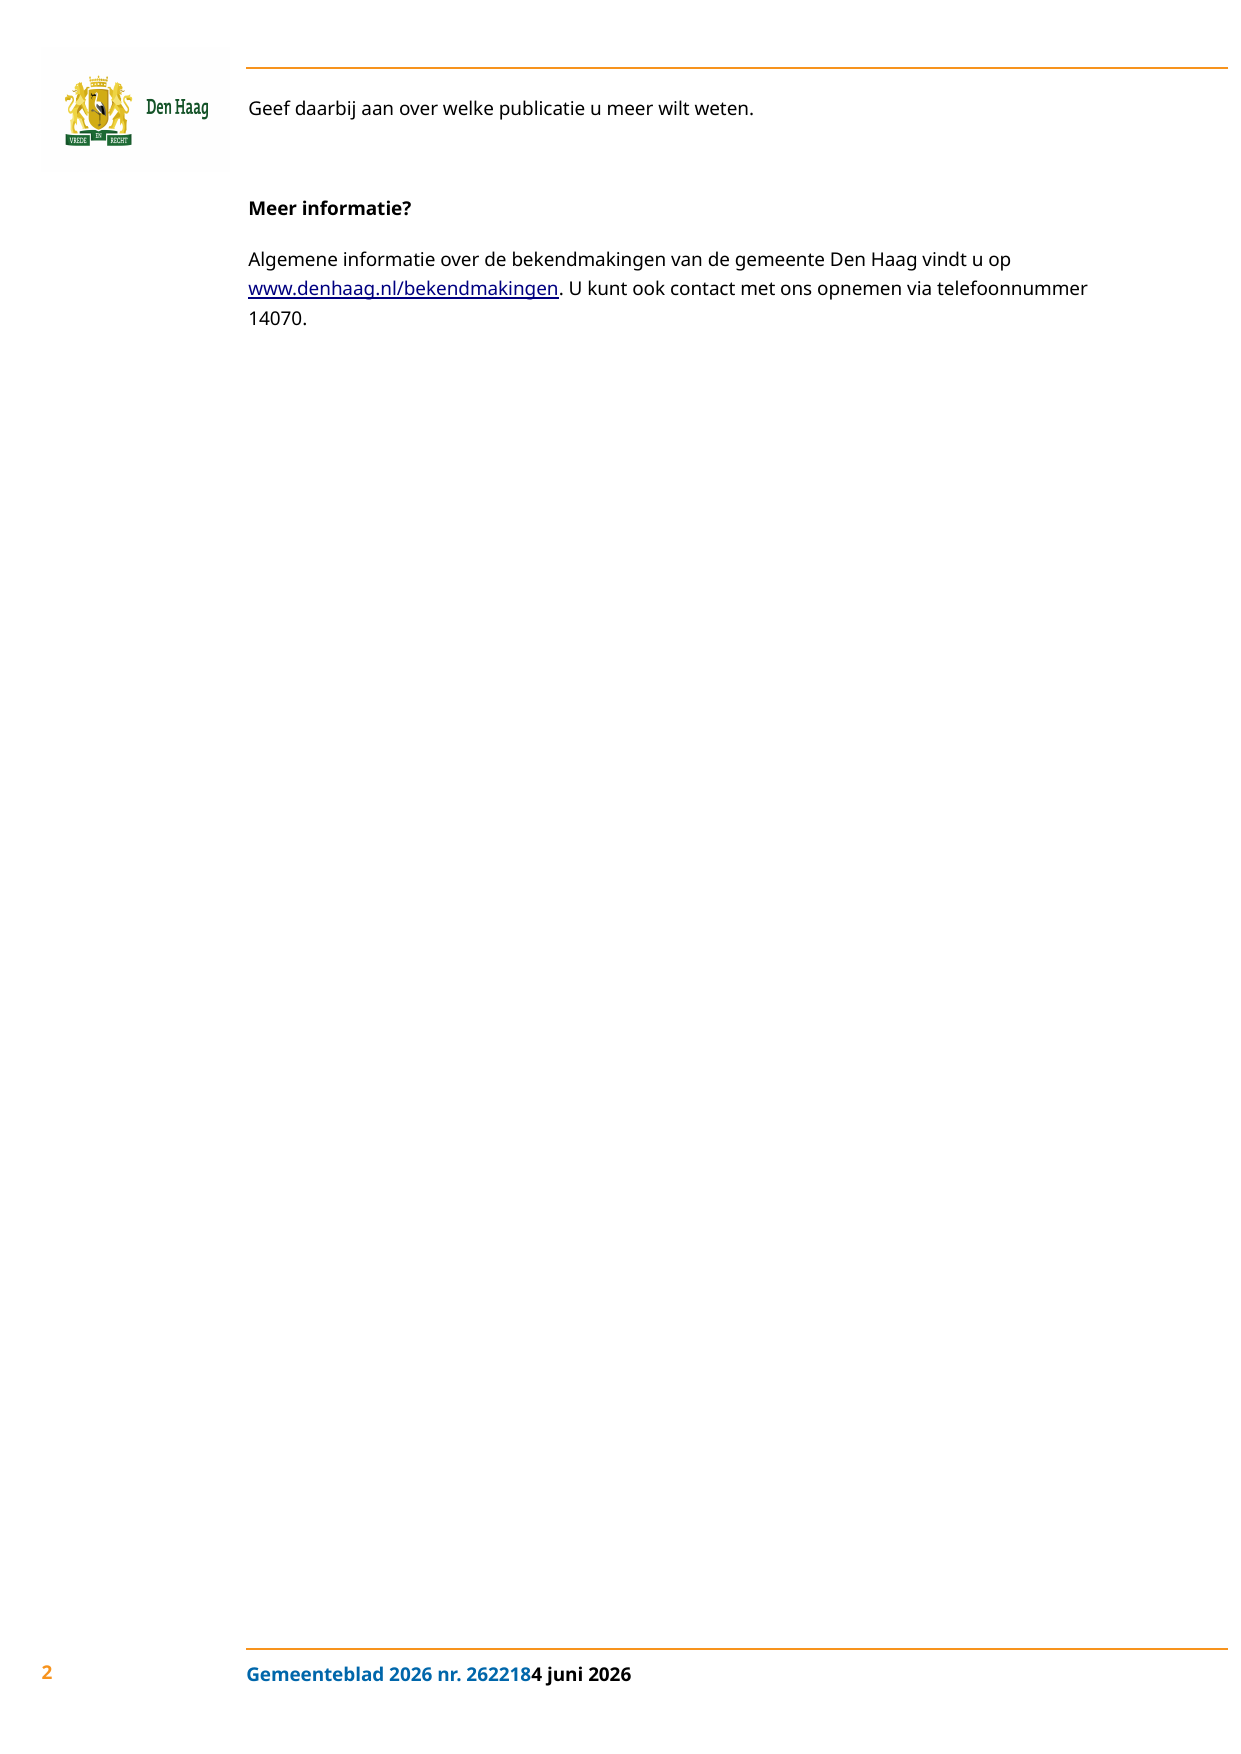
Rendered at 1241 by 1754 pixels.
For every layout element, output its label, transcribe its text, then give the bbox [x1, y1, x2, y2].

picture [41, 47, 231, 172]
text Algemene informatie over de bekendmakingen van de gemeente Den Haag vindt u op www.denhaag.nl/bekendmakingen. U kunt ook contact met ons opnemen via telefoonnummer 14070. [248, 246, 1152, 331]
text Geef daarbij aan over welke publicatie u meer wilt weten. [248, 95, 1152, 121]
text Meer informatie? [248, 196, 1152, 221]
